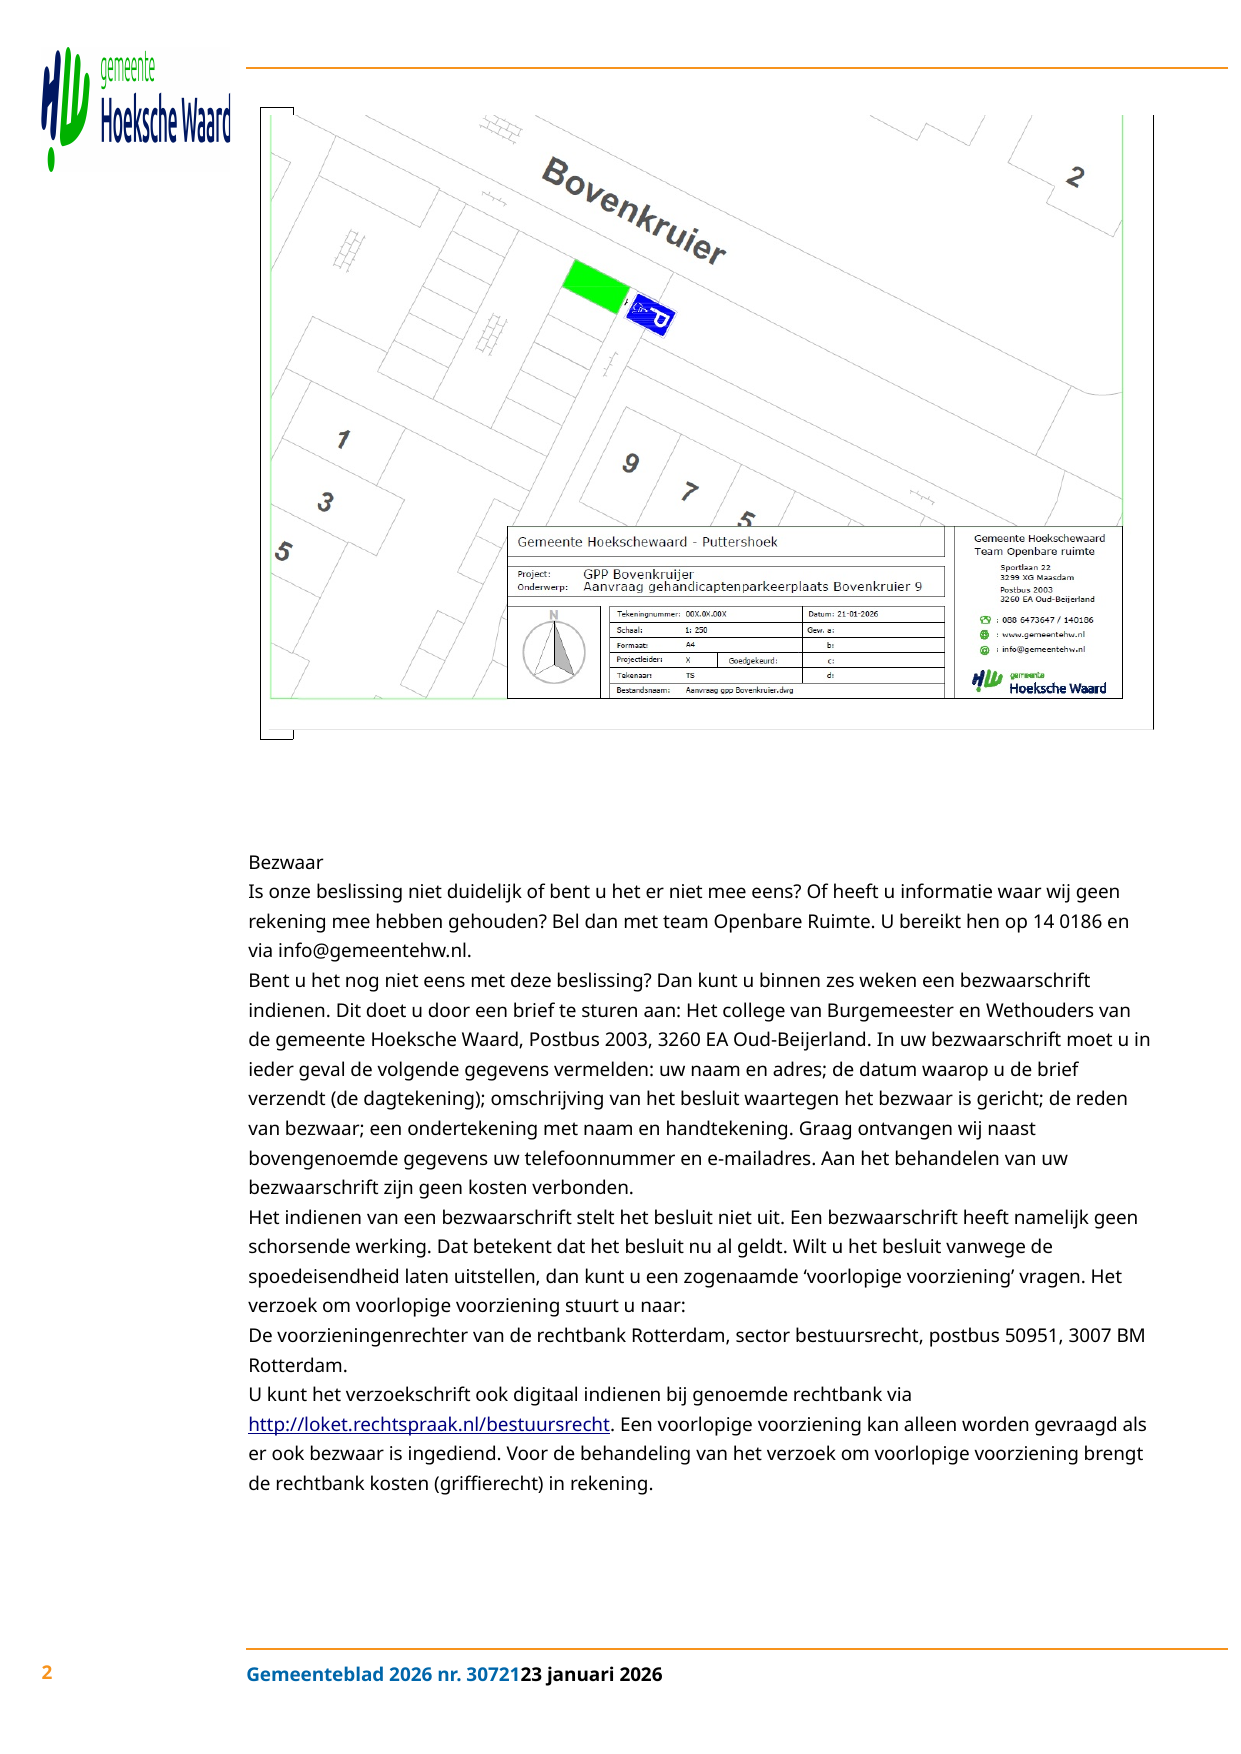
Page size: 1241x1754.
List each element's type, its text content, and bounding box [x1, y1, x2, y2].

text Bezwaar [248, 849, 1152, 874]
text Is onze beslissing niet duidelijk of bent u het er niet mee eens? Of heeft u informatie waar wij geen rekening mee hebben gehouden? Bel dan met team Openbare Ruimte. U bereikt hen op 14 0186 en via info@gemeentehw.nl. [248, 878, 1152, 963]
text De voorzieningenrechter van de rechtbank Rotterdam, sector bestuursrecht, postbus 50951, 3007 BM Rotterdam. [248, 1322, 1152, 1377]
text Het indienen van een bezwaarschrift stelt het besluit niet uit. Een bezwaarschrift heeft namelijk geen schorsende werking. Dat betekent dat het besluit nu al geldt. Wilt u het besluit vanwege de spoedeisendheid laten uitstellen, dan kunt u een zogenaamde ‘voorlopige voorziening’ vragen. Het verzoek om voorlopige voorziening stuurt u naar: [248, 1204, 1152, 1318]
picture [268, 115, 1155, 730]
text U kunt het verzoekschrift ook digitaal indienen bij genoemde rechtbank via http://loket.rechtspraak.nl/bestuursrecht. Een voorlopige voorziening kan alleen worden gevraagd als er ook bezwaar is ingediend. Voor de behandeling van het verzoek om voorlopige voorziening brengt de rechtbank kosten (griffierecht) in rekening. [248, 1381, 1152, 1496]
picture [41, 47, 231, 172]
text Bent u het nog niet eens met deze beslissing? Dan kunt u binnen zes weken een bezwaarschrift indienen. Dit doet u door een brief te sturen aan: Het college van Burgemeester en Wethouders van de gemeente Hoeksche Waard, Postbus 2003, 3260 EA Oud-Beijerland. In uw bezwaarschrift moet u in ieder geval de volgende gegevens vermelden: uw naam en adres; de datum waarop u de brief verzendt (de dagtekening); omschrijving van het besluit waartegen het bezwaar is gericht; de reden van bezwaar; een ondertekening met naam en handtekening. Graag ontvangen wij naast bovengenoemde gegevens uw telefoonnummer en e-mailadres. Aan het behandelen van uw bezwaarschrift zijn geen kosten verbonden. [248, 967, 1152, 1200]
